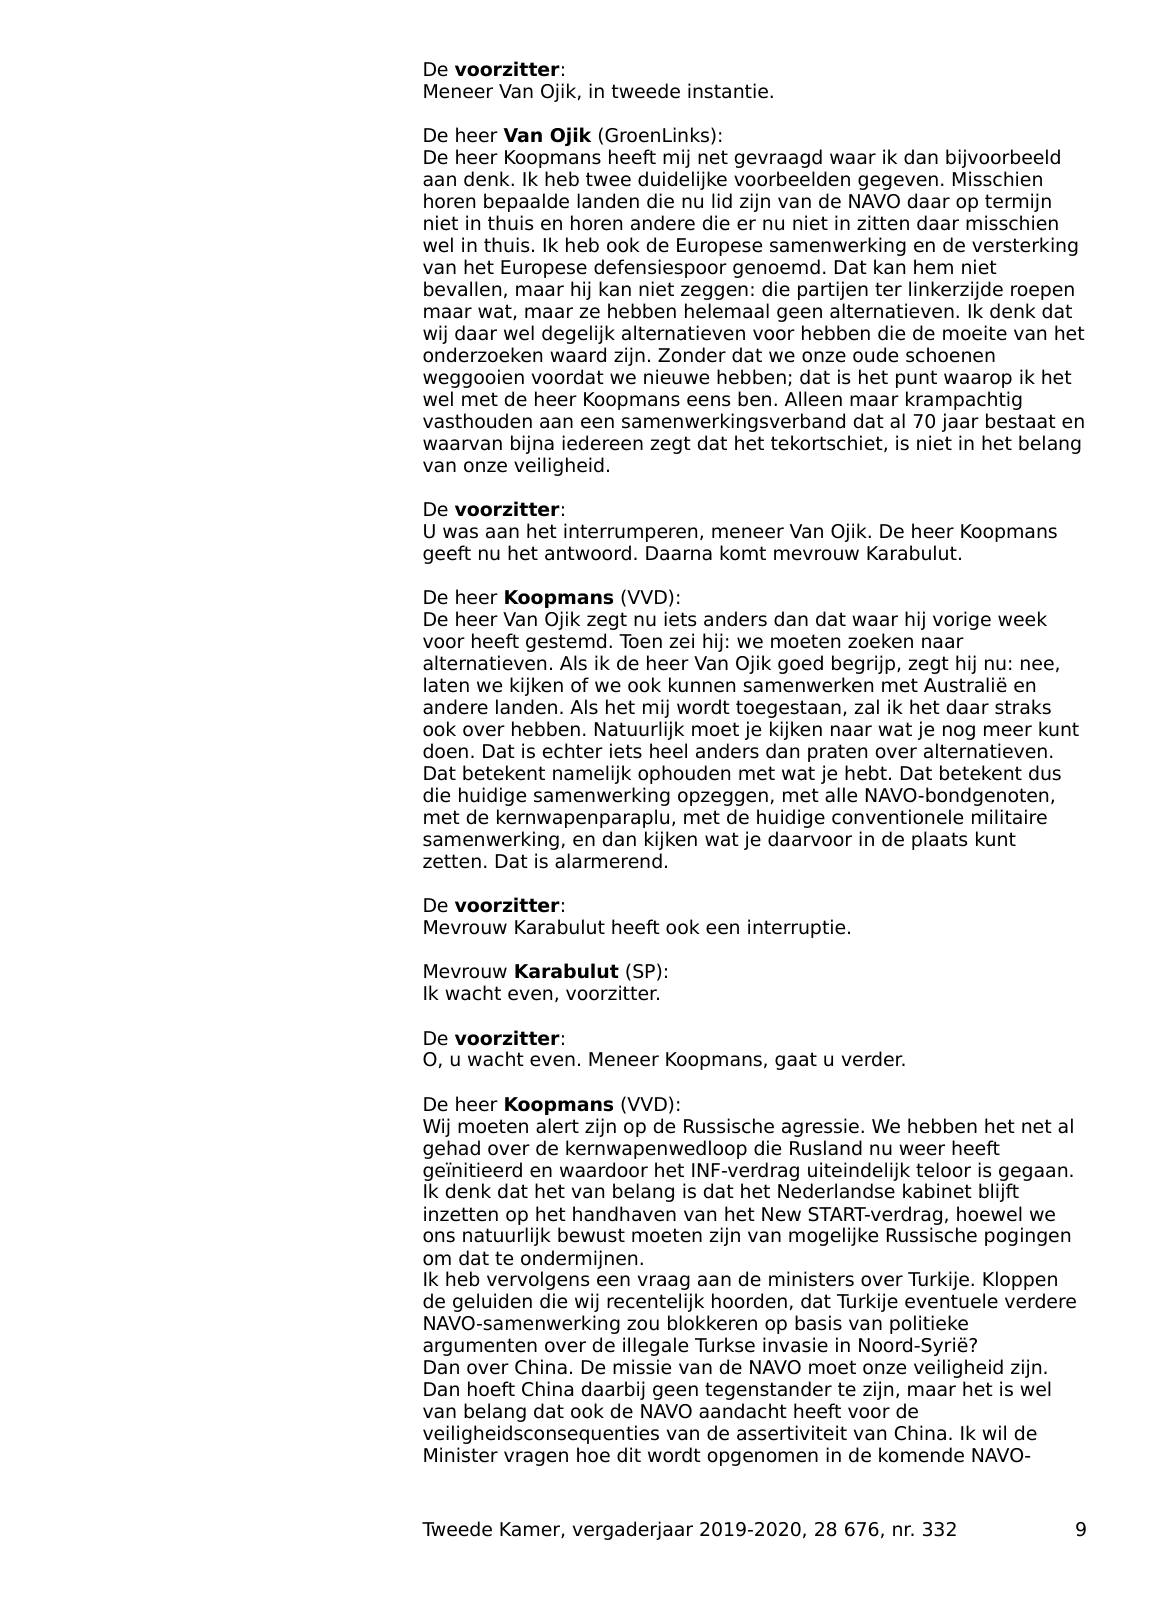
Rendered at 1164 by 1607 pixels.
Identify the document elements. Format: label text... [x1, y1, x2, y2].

text Ik heb vervolgens een vraag aan de ministers over Turkije. Kloppen de geluiden die wij recentelijk hoorden, dat Turkije eventuele verdere NAVO-samenwerking zou blokkeren op basis van politieke argumenten over de illegale Turkse invasie in Noord-Syrië? [422, 1269, 1087, 1357]
text U was aan het interrumperen, meneer Van Ojik. De heer Koopmans geeft nu het antwoord. Daarna komt mevrouw Karabulut. [422, 521, 1087, 565]
text De heer Van Ojik zegt nu iets anders dan dat waar hij vorige week voor heeft gestemd. Toen zei hij: we moeten zoeken naar alternatieven. Als ik de heer Van Ojik goed begrijp, zegt hij nu: nee, laten we kijken of we ook kunnen samenwerken met Australië en andere landen. Als het mij wordt toegestaan, zal ik het daar straks ook over hebben. Natuurlijk moet je kijken naar wat je nog meer kunt doen. Dat is echter iets heel anders dan praten over alternatieven. Dat betekent namelijk ophouden met wat je hebt. Dat betekent dus die huidige samenwerking opzeggen, met alle NAVO-bondgenoten, met de kernwapenparaplu, met de huidige conventionele militaire samenwerking, en dan kijken wat je daarvoor in de plaats kunt zetten. Dat is alarmerend. [422, 609, 1087, 873]
text Dan over China. De missie van de NAVO moet onze veiligheid zijn. Dan hoeft China daarbij geen tegenstander te zijn, maar het is wel van belang dat ook de NAVO aandacht heeft voor de veiligheidsconsequenties van de assertiviteit van China. Ik wil de Minister vragen hoe dit wordt opgenomen in de komende NAVO- [422, 1357, 1087, 1467]
text De heer Koopmans (VVD): [422, 587, 1087, 609]
text De voorzitter: [422, 895, 1087, 917]
text Wij moeten alert zijn op de Russische agressie. We hebben het net al gehad over de kernwapenwedloop die Rusland nu weer heeft geïnitieerd en waardoor het INF-verdrag uiteindelijk teloor is gegaan. Ik denk dat het van belang is dat het Nederlandse kabinet blijft inzetten op het handhaven van het New START-verdrag, hoewel we ons natuurlijk bewust moeten zijn van mogelijke Russische pogingen om dat te ondermijnen. [422, 1116, 1087, 1269]
text De voorzitter: [422, 59, 1087, 81]
text De heer Koopmans (VVD): [422, 1093, 1087, 1116]
text De heer Koopmans heeft mij net gevraagd waar ik dan bijvoorbeeld aan denk. Ik heb twee duidelijke voorbeelden gegeven. Misschien horen bepaalde landen die nu lid zijn van de NAVO daar op termijn niet in thuis en horen andere die er nu niet in zitten daar misschien wel in thuis. Ik heb ook de Europese samenwerking en de versterking van het Europese defensiespoor genoemd. Dat kan hem niet bevallen, maar hij kan niet zeggen: die partijen ter linkerzijde roepen maar wat, maar ze hebben helemaal geen alternatieven. Ik denk dat wij daar wel degelijk alternatieven voor hebben die de moeite van het onderzoeken waard zijn. Zonder dat we onze oude schoenen weggooien voordat we nieuwe hebben; dat is het punt waarop ik het wel met de heer Koopmans eens ben. Alleen maar krampachtig vasthouden aan een samenwerkingsverband dat al 70 jaar bestaat en waarvan bijna iedereen zegt dat het tekortschiet, is niet in het belang van onze veiligheid. [422, 147, 1087, 477]
text Meneer Van Ojik, in tweede instantie. [422, 81, 1087, 103]
text De heer Van Ojik (GroenLinks): [422, 125, 1087, 147]
text De voorzitter: [422, 499, 1087, 521]
text De voorzitter: [422, 1027, 1087, 1049]
text Ik wacht even, voorzitter. [422, 983, 1087, 1005]
text Mevrouw Karabulut (SP): [422, 961, 1087, 983]
text Mevrouw Karabulut heeft ook een interruptie. [422, 917, 1087, 939]
text O, u wacht even. Meneer Koopmans, gaat u verder. [422, 1049, 1087, 1071]
